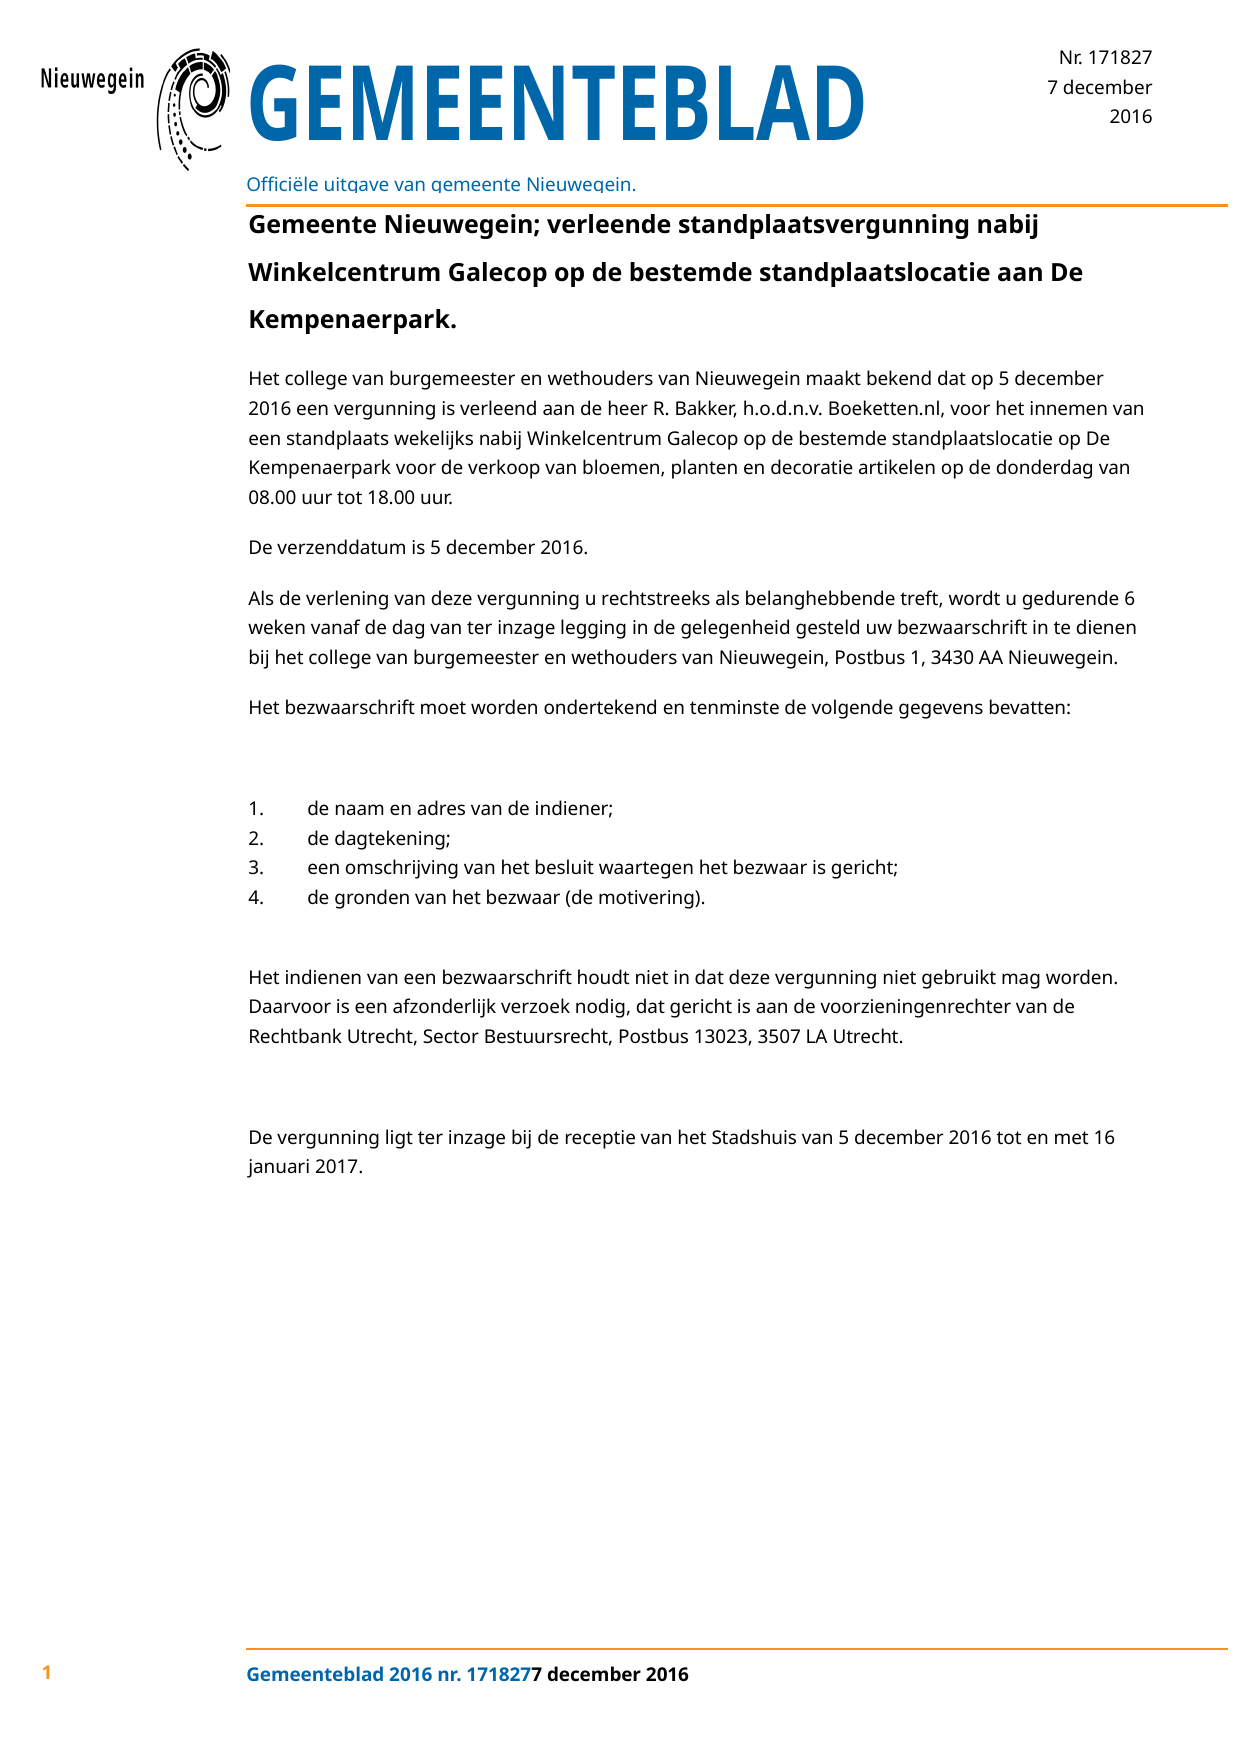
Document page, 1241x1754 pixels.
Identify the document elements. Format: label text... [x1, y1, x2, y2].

list de naam en adres van de indiener; [248, 795, 1152, 821]
picture [41, 47, 231, 172]
text Het college van burgemeester en wethouders van Nieuwegein maakt bekend dat op 5 december 2016 een vergunning is verleend aan de heer R. Bakker, h.o.d.n.v. Boeketten.nl, voor het innemen van een standplaats wekelijks nabij Winkelcentrum Galecop op de bestemde standplaatslocatie op De Kempenaerpark voor de verkoop van bloemen, planten en decoratie artikelen op de donderdag van 08.00 uur tot 18.00 uur. [248, 366, 1152, 509]
text Als de verlening van deze vergunning u rechtstreeks als belanghebbende treft, wordt u gedurende 6 weken vanaf de dag van ter inzage legging in de gelegenheid gesteld uw bezwaarschrift in te dienen bij het college van burgemeester en wethouders van Nieuwegein, Postbus 1, 3430 AA Nieuwegein. [248, 585, 1152, 669]
text Het bezwaarschrift moet worden ondertekend en tenminste de volgende gegevens bevatten: [248, 694, 1152, 720]
text De verzenddatum is 5 december 2016. [248, 534, 1152, 560]
list de dagtekening; [248, 825, 1152, 850]
text Gemeente Nieuwegein; verleende standplaatsvergunning nabij Winkelcentrum Galecop op de bestemde standplaatslocatie aan De Kempenaerpark. [248, 207, 1152, 336]
text Het indienen van een bezwaarschrift houdt niet in dat deze vergunning niet gebruikt mag worden. Daarvoor is een afzonderlijk verzoek nodig, dat gericht is aan de voorzieningenrechter van de Rechtbank Utrecht, Sector Bestuursrecht, Postbus 13023, 3507 LA Utrecht. [248, 964, 1152, 1049]
list een omschrijving van het besluit waartegen het bezwaar is gericht; [248, 854, 1152, 880]
text De vergunning ligt ter inzage bij de receptie van het Stadshuis van 5 december 2016 tot en met 16 januari 2017. [248, 1124, 1152, 1179]
list de gronden van het bezwaar (de motivering). [248, 884, 1152, 909]
